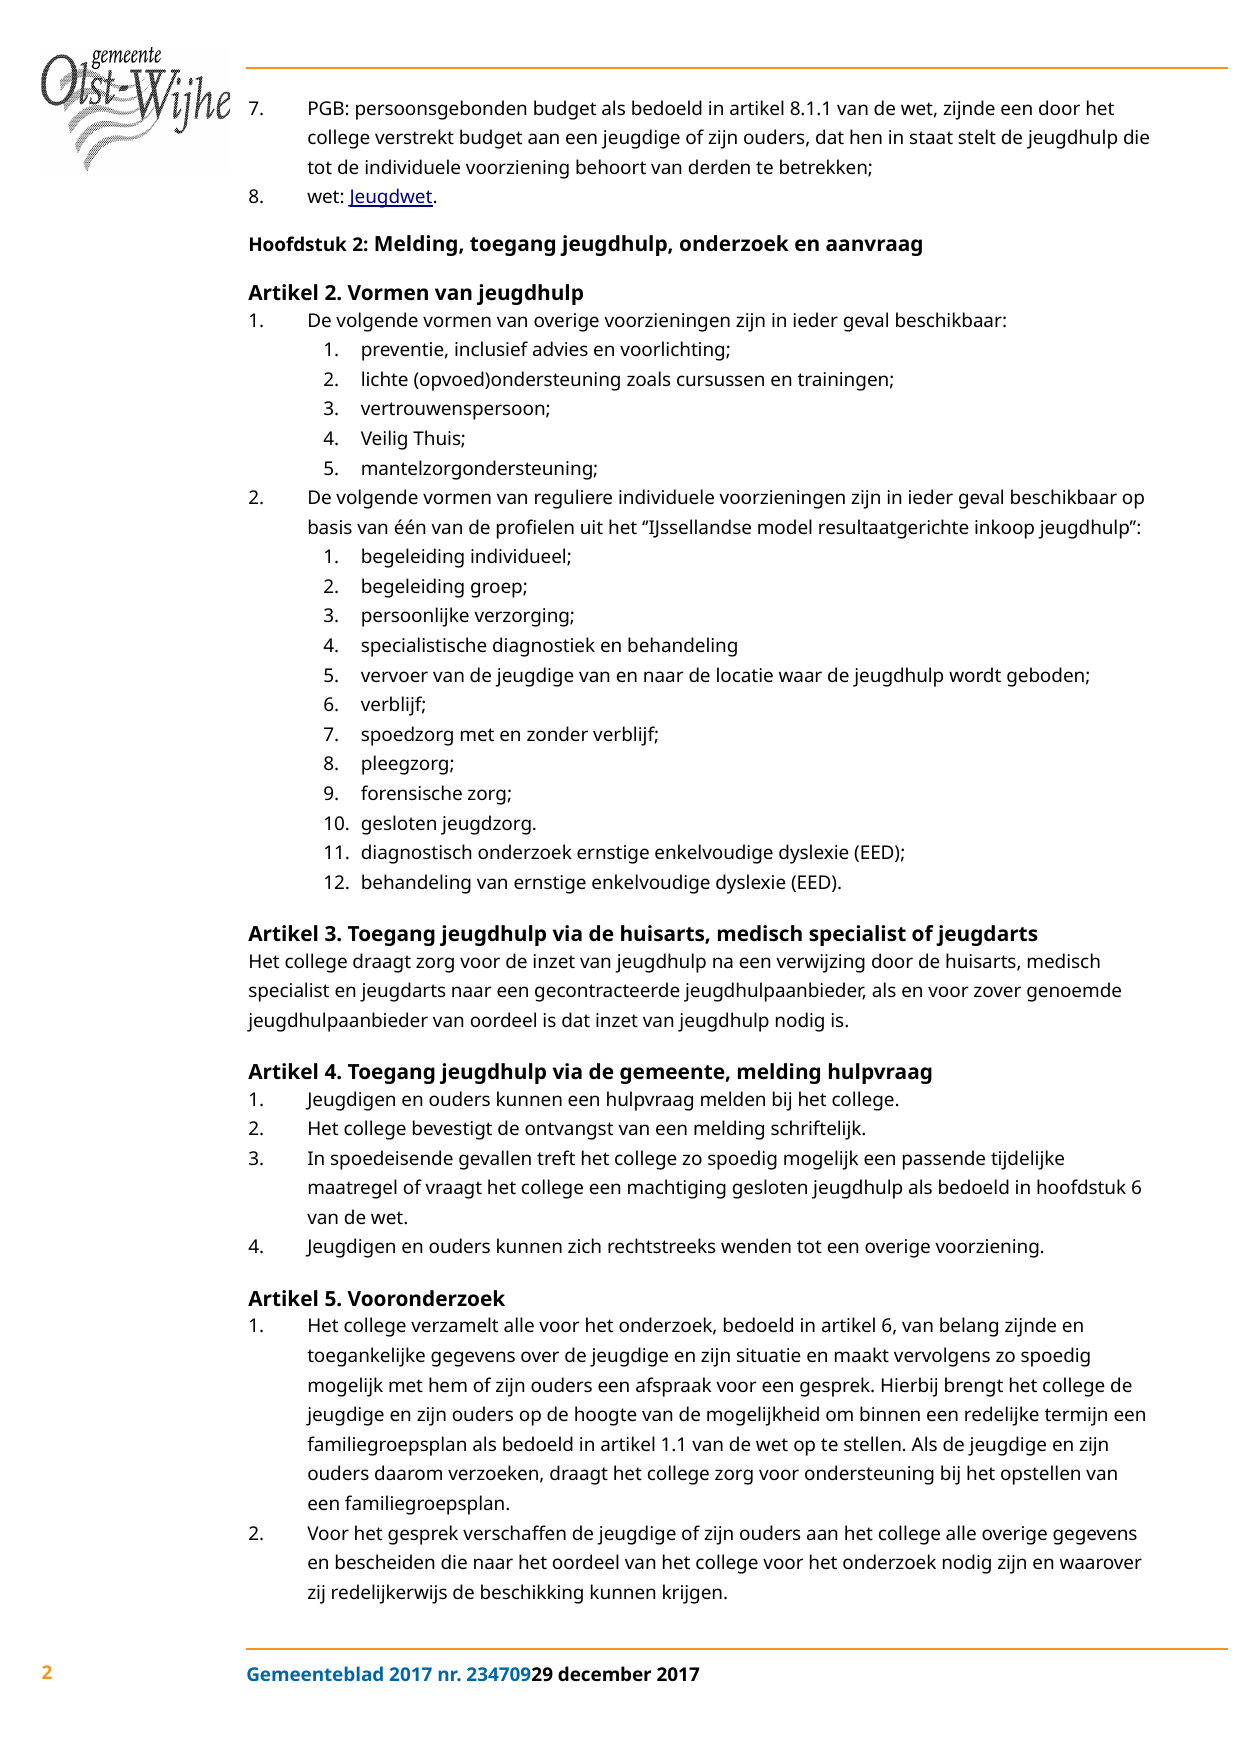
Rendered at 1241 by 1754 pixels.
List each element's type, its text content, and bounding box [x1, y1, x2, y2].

list lichte (opvoed)ondersteuning zoals cursussen en trainingen; [323, 366, 1152, 392]
list De volgende vormen van reguliere individuele voorzieningen zijn in ieder geval beschikbaar op basis van één van de profielen uit het ‘’IJssellandse model resultaatgerichte inkoop jeugdhulp’’: [248, 484, 1152, 540]
list mantelzorgondersteuning; [323, 455, 1152, 481]
list specialistische diagnostiek en behandeling [323, 632, 1152, 658]
list Jeugdigen en ouders kunnen een hulpvraag melden bij het college. [248, 1086, 1152, 1112]
list verblijf; [323, 691, 1152, 717]
list persoonlijke verzorging; [323, 603, 1152, 628]
text Artikel 5. Vooronderzoek [248, 1284, 1152, 1313]
list preventie, inclusief advies en voorlichting; [323, 336, 1152, 362]
list diagnostisch onderzoek ernstige enkelvoudige dyslexie (EED); [323, 839, 1152, 865]
list PGB: persoonsgebonden budget als bedoeld in artikel 8.1.1 van de wet, zijnde een door het college verstrekt budget aan een jeugdige of zijn ouders, dat hen in staat stelt de jeugdhulp die tot de individuele voorziening behoort van derden te betrekken; [248, 95, 1152, 180]
list Jeugdigen en ouders kunnen zich rechtstreeks wenden tot een overige voorziening. [248, 1234, 1152, 1259]
text Artikel 2. Vormen van jeugdhulp [248, 278, 1152, 307]
text Artikel 4. Toegang jeugdhulp via de gemeente, melding hulpvraag [248, 1057, 1152, 1086]
list Het college bevestigt de ontvangst van een melding schriftelijk. [248, 1115, 1152, 1141]
text Hoofdstuk 2: Melding, toegang jeugdhulp, onderzoek en aanvraag [248, 229, 1152, 258]
list behandeling van ernstige enkelvoudige dyslexie (EED). [323, 869, 1152, 895]
list vervoer van de jeugdige van en naar de locatie waar de jeugdhulp wordt geboden; [323, 662, 1152, 688]
text Het college draagt zorg voor de inzet van jeugdhulp na een verwijzing door de huisarts, medisch specialist en jeugdarts naar een gecontracteerde jeugdhulpaanbieder, als en voor zover genoemde jeugdhulpaanbieder van oordeel is dat inzet van jeugdhulp nodig is. [248, 948, 1152, 1033]
list De volgende vormen van overige voorzieningen zijn in ieder geval beschikbaar: [248, 307, 1152, 333]
list pleegzorg; [323, 751, 1152, 776]
list begeleiding individueel; [323, 543, 1152, 569]
text Artikel 3. Toegang jeugdhulp via de huisarts, medisch specialist of jeugdarts [248, 919, 1152, 948]
list vertrouwenspersoon; [323, 396, 1152, 421]
list gesloten jeugdzorg. [323, 810, 1152, 836]
picture [41, 47, 231, 172]
list forensische zorg; [323, 780, 1152, 806]
list Voor het gesprek verschaffen de jeugdige of zijn ouders aan het college alle overige gegevens en bescheiden die naar het oordeel van het college voor het onderzoek nodig zijn en waarover zij redelijkerwijs de beschikking kunnen krijgen. [248, 1520, 1152, 1604]
list Veilig Thuis; [323, 425, 1152, 451]
list In spoedeisende gevallen treft het college zo spoedig mogelijk een passende tijdelijke maatregel of vraagt het college een machtiging gesloten jeugdhulp als bedoeld in hoofdstuk 6 van de wet. [248, 1145, 1152, 1230]
list begeleiding groep; [323, 573, 1152, 599]
list wet: Jeugdwet. [248, 183, 1152, 209]
list Het college verzamelt alle voor het onderzoek, bedoeld in artikel 6, van belang zijnde en toegankelijke gegevens over de jeugdige en zijn situatie en maakt vervolgens zo spoedig mogelijk met hem of zijn ouders een afspraak voor een gesprek. Hierbij brengt het college de jeugdige en zijn ouders op de hoogte van de mogelijkheid om binnen een redelijke termijn een familiegroepsplan als bedoeld in artikel 1.1 van de wet op te stellen. Als de jeugdige en zijn ouders daarom verzoeken, draagt het college zorg voor ondersteuning bij het opstellen van een familiegroepsplan. [248, 1313, 1152, 1516]
list spoedzorg met en zonder verblijf; [323, 721, 1152, 747]
